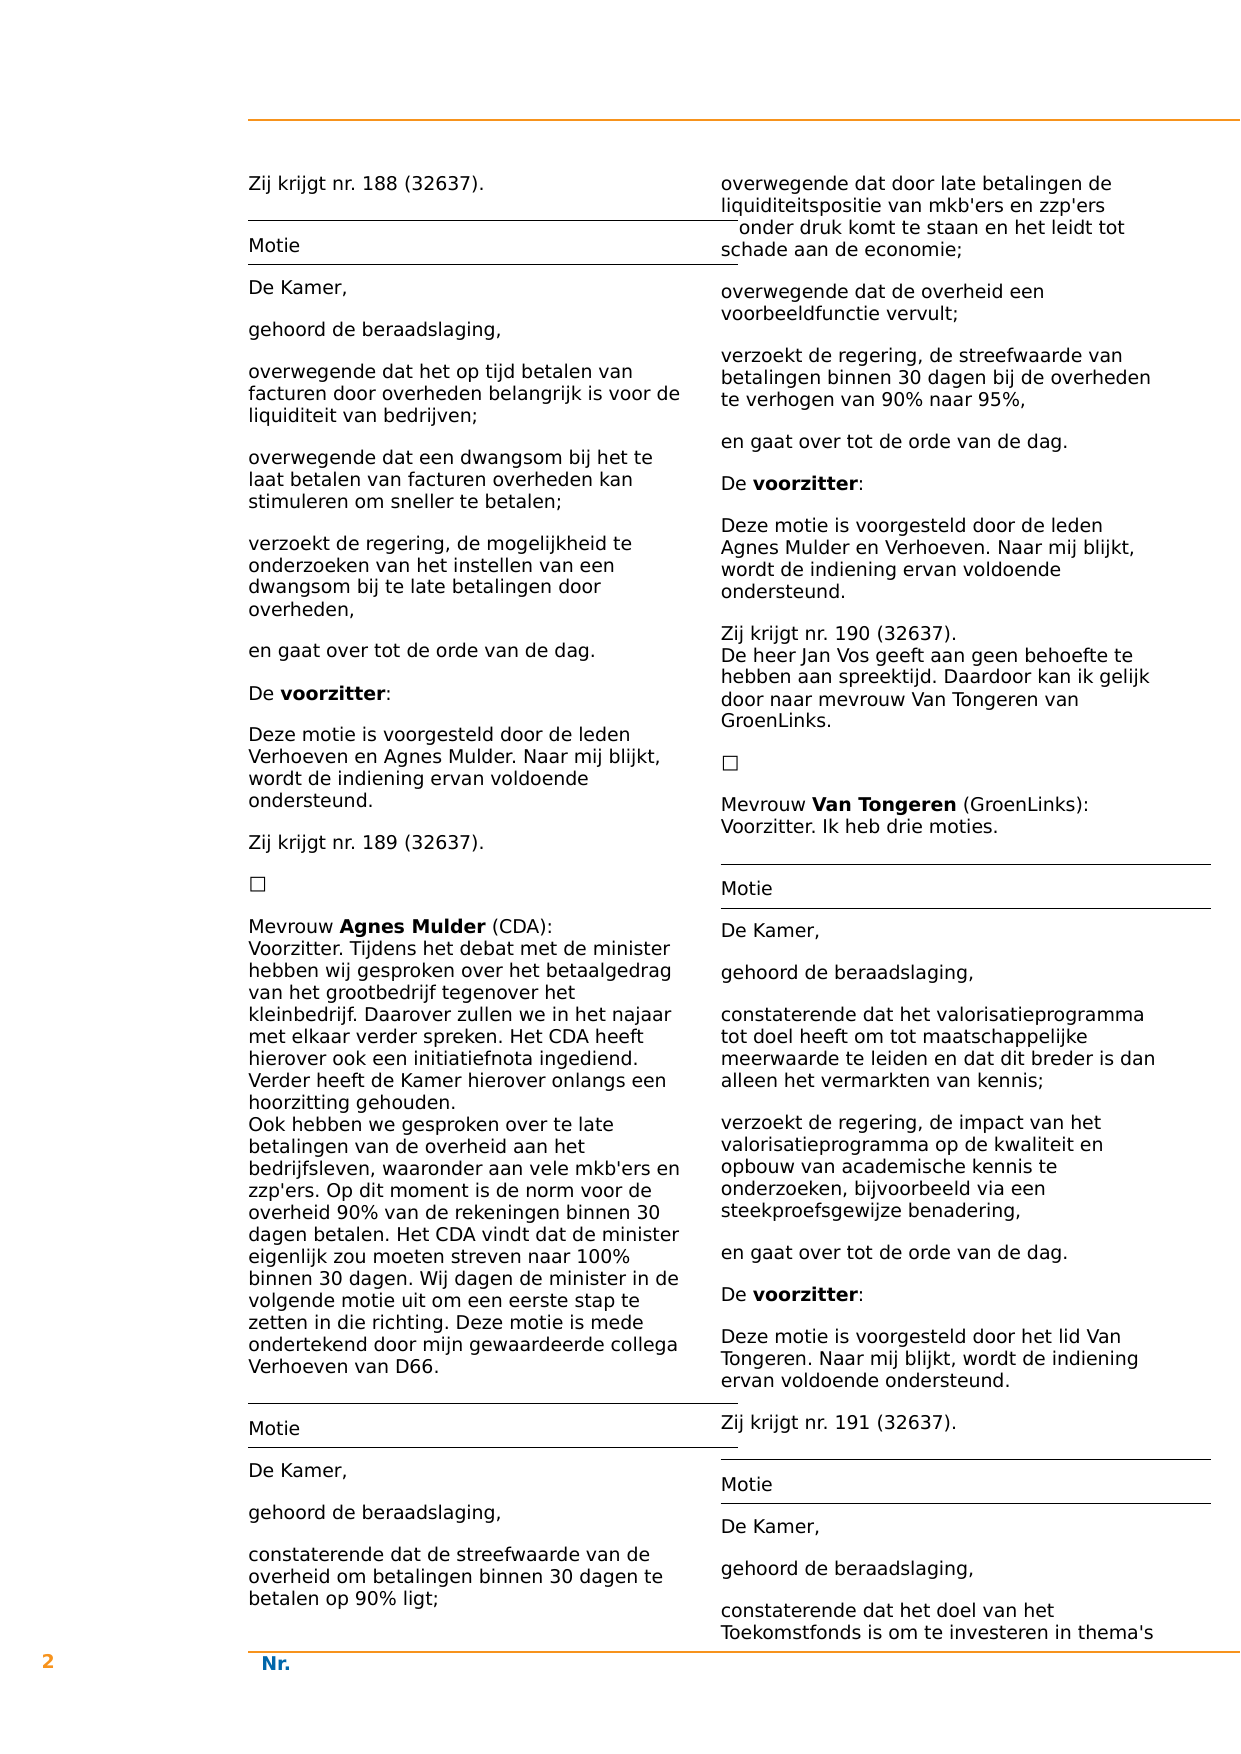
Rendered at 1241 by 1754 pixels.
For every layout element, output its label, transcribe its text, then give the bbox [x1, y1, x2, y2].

text Motie [248, 1418, 691, 1440]
text Zij krijgt nr. 189 (32637). [248, 832, 691, 854]
text gehoord de beraadslaging, [721, 1558, 1163, 1580]
text De Kamer, [248, 1460, 691, 1482]
text Motie [248, 235, 691, 257]
text Zij krijgt nr. 190 (32637). [721, 622, 1163, 644]
text Deze motie is voorgesteld door de leden Verhoeven en Agnes Mulder. Naar mij blijkt, wordt de indiening ervan voldoende ondersteund. [248, 724, 691, 812]
text ⬜ [721, 752, 1163, 774]
text overwegende dat door late betalingen de liquiditeitspositie van mkb'ers en zzp'ers onder druk komt te staan en het leidt tot schade aan de economie; [721, 173, 1163, 261]
text verzoekt de regering, de mogelijkheid te onderzoeken van het instellen van een dwangsom bij te late betalingen door overheden, [248, 532, 691, 620]
text Deze motie is voorgesteld door het lid Van Tongeren. Naar mij blijkt, wordt de indiening ervan voldoende ondersteund. [721, 1326, 1163, 1392]
text De Kamer, [721, 1516, 1163, 1538]
text constaterende dat de streefwaarde van de overheid om betalingen binnen 30 dagen te betalen op 90% ligt; [248, 1544, 691, 1609]
text De Kamer, [248, 277, 691, 299]
text De voorzitter: [721, 473, 1163, 494]
text en gaat over tot de orde van de dag. [721, 1242, 1163, 1264]
text overwegende dat een dwangsom bij het te laat betalen van facturen overheden kan stimuleren om sneller te betalen; [248, 447, 691, 512]
text Zij krijgt nr. 191 (32637). [721, 1412, 1163, 1434]
text Zij krijgt nr. 188 (32637). [248, 173, 691, 195]
text gehoord de beraadslaging, [721, 962, 1163, 984]
text constaterende dat het doel van het Toekomstfonds is om te investeren in thema's [721, 1600, 1163, 1644]
text De voorzitter: [248, 682, 691, 704]
text De voorzitter: [721, 1284, 1163, 1306]
text verzoekt de regering, de impact van het valorisatieprogramma op de kwaliteit en opbouw van academische kennis te onderzoeken, bijvoorbeeld via een steekproefsgewijze benadering, [721, 1112, 1163, 1222]
text Motie [721, 878, 1163, 900]
text De Kamer, [721, 920, 1163, 942]
text Deze motie is voorgesteld door de leden Agnes Mulder en Verhoeven. Naar mij blijkt, wordt de indiening ervan voldoende ondersteund. [721, 514, 1163, 602]
text overwegende dat de overheid een voorbeeldfunctie vervult; [721, 281, 1163, 325]
text ⬜ [248, 874, 691, 896]
text Mevrouw Agnes Mulder (CDA): [248, 916, 691, 938]
text constaterende dat het valorisatieprogramma tot doel heeft om tot maatschappelijke meerwaarde te leiden en dat dit breder is dan alleen het vermarkten van kennis; [721, 1004, 1163, 1092]
text Voorzitter. Tijdens het debat met de minister hebben wij gesproken over het betaalgedrag van het grootbedrijf tegenover het kleinbedrijf. Daarover zullen we in het najaar met elkaar verder spreken. Het CDA heeft hierover ook een initiatiefnota ingediend. Verder heeft de Kamer hierover onlangs een hoorzitting gehouden. [248, 938, 691, 1114]
text gehoord de beraadslaging, [248, 1502, 691, 1524]
text Ook hebben we gesproken over te late betalingen van de overheid aan het bedrijfsleven, waaronder aan vele mkb'ers en zzp'ers. Op dit moment is de norm voor de overheid 90% van de rekeningen binnen 30 dagen betalen. Het CDA vindt dat de minister eigenlijk zou moeten streven naar 100% binnen 30 dagen. Wij dagen de minister in de volgende motie uit om een eerste stap te zetten in die richting. Deze motie is mede ondertekend door mijn gewaardeerde collega Verhoeven van D66. [248, 1114, 691, 1378]
text Mevrouw Van Tongeren (GroenLinks): [721, 794, 1163, 816]
text Voorzitter. Ik heb drie moties. [721, 816, 1163, 838]
text en gaat over tot de orde van de dag. [721, 431, 1163, 453]
text Motie [721, 1474, 1163, 1496]
text De heer Jan Vos geeft aan geen behoefte te hebben aan spreektijd. Daardoor kan ik gelijk door naar mevrouw Van Tongeren van GroenLinks. [721, 644, 1163, 732]
text en gaat over tot de orde van de dag. [248, 640, 691, 662]
text overwegende dat het op tijd betalen van facturen door overheden belangrijk is voor de liquiditeit van bedrijven; [248, 361, 691, 427]
text gehoord de beraadslaging, [248, 319, 691, 341]
text verzoekt de regering, de streefwaarde van betalingen binnen 30 dagen bij de overheden te verhogen van 90% naar 95%, [721, 345, 1163, 411]
